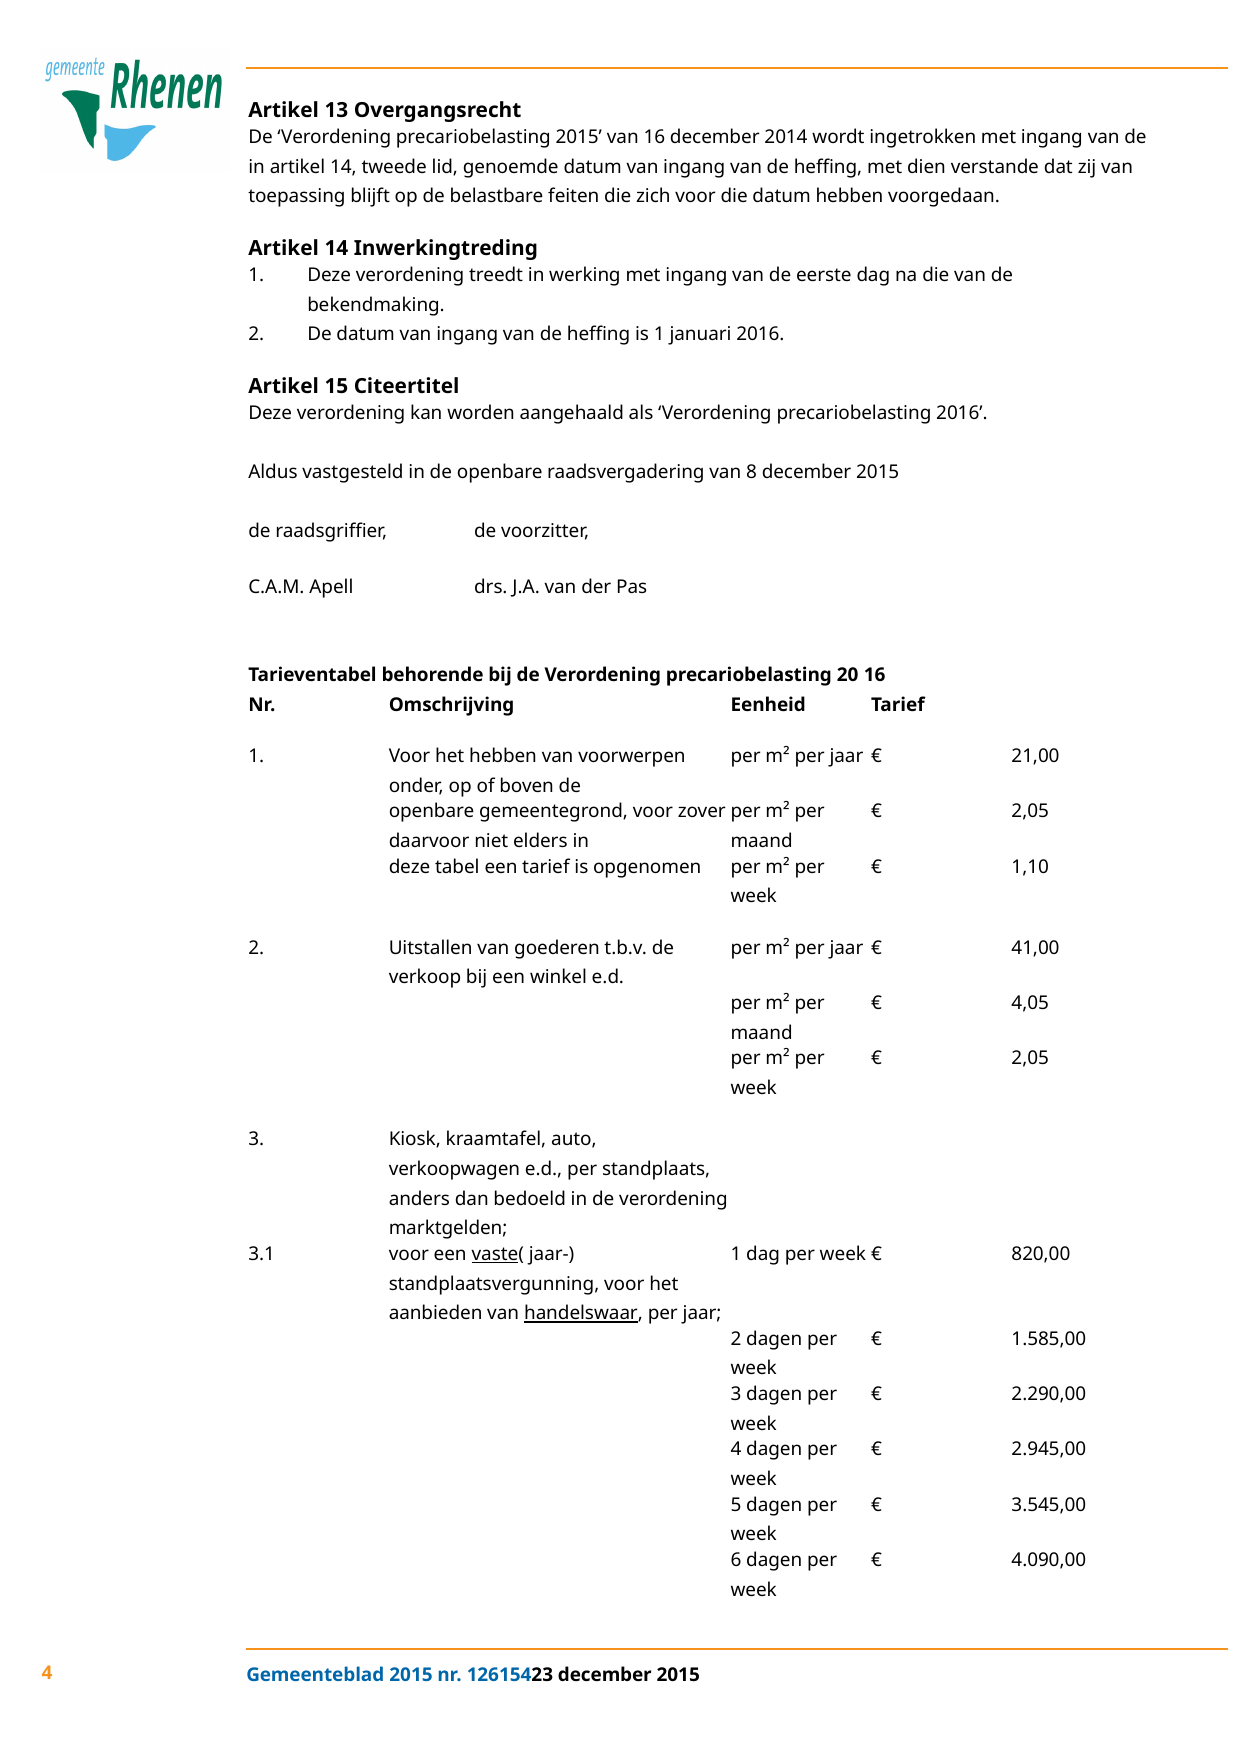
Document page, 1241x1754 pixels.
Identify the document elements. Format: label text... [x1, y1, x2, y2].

table_cell 21,00 [1011, 742, 1152, 798]
text Artikel 14 Inwerkingtreding [248, 233, 1152, 261]
table_cell voor een vaste( jaar-) standplaatsvergunning, voor het aanbieden van handelswaar, per jaar; [389, 1240, 730, 1325]
table_cell € [871, 989, 1011, 1044]
table_cell 820,00 [1011, 1240, 1152, 1325]
picture [41, 47, 231, 172]
table_cell € [871, 1380, 1011, 1436]
table_cell 5 dagen per week [730, 1491, 871, 1546]
table_cell [871, 1126, 1011, 1240]
table_cell 1.585,00 [1011, 1325, 1152, 1380]
table_cell [1011, 717, 1152, 742]
table_cell per m² per jaar [730, 742, 871, 798]
table_cell € [871, 1045, 1011, 1100]
table_cell Voor het hebben van voorwerpen onder, op of boven de [389, 742, 730, 798]
table_header Nr. [248, 691, 388, 717]
table_cell [248, 1491, 388, 1546]
table_cell 4,05 [1011, 989, 1152, 1044]
table_cell 2,05 [1011, 798, 1152, 853]
table_cell 3 dagen per week [730, 1380, 871, 1436]
table_header Eenheid [730, 691, 871, 717]
text Artikel 15 Citeertitel [248, 371, 1152, 399]
table_header de voorzitter, [474, 518, 700, 573]
table_cell € [871, 1240, 1011, 1325]
table_cell 2.945,00 [1011, 1436, 1152, 1491]
text Aldus vastgesteld in de openbare raadsvergadering van 8 december 2015 [248, 458, 1152, 484]
text Artikel 13 Overgangsrecht [248, 95, 1152, 123]
table_cell [389, 1546, 730, 1602]
list De datum van ingang van de heffing is 1 januari 2016. [248, 320, 1152, 346]
table_cell [389, 717, 730, 742]
table_cell € [871, 1436, 1011, 1491]
table_cell [248, 1546, 388, 1602]
table_cell 2. [248, 934, 388, 989]
table_header de raadsgriffier, [248, 518, 474, 573]
table_cell € [871, 1546, 1011, 1602]
table_cell per m² per week [730, 1045, 871, 1100]
table_cell [871, 717, 1011, 742]
table_cell [871, 908, 1011, 934]
table_cell per m² per maand [730, 989, 871, 1044]
table_cell [730, 908, 871, 934]
table_cell per m² per week [730, 853, 871, 908]
list Deze verordening treedt in werking met ingang van de eerste dag na die van de bekendmaking. [248, 261, 1152, 317]
table_cell [730, 1100, 871, 1126]
table_cell [248, 1100, 388, 1126]
table_cell [389, 989, 730, 1044]
text Deze verordening kan worden aangehaald als ‘Verordening precariobelasting 2016’. [248, 399, 1152, 425]
table_cell [730, 717, 871, 742]
table_cell [389, 1325, 730, 1380]
table_cell 3.1 [248, 1240, 388, 1325]
table_cell [1011, 1126, 1152, 1240]
table_cell 1 dag per week [730, 1240, 871, 1325]
table_cell [389, 1491, 730, 1546]
table_cell per m² per maand [730, 798, 871, 853]
text De ‘Verordening precariobelasting 2015’ van 16 december 2014 wordt ingetrokken met ingang van de in artikel 14, tweede lid, genoemde datum van ingang van de heffing, met dien verstande dat zij van toepassing blijft op de belastbare feiten die zich voor die datum hebben voorgedaan. [248, 123, 1152, 208]
table_cell 3. [248, 1126, 388, 1240]
table_cell € [871, 853, 1011, 908]
table_cell [389, 1045, 730, 1100]
table_cell 1,10 [1011, 853, 1152, 908]
table_cell [1011, 1100, 1152, 1126]
table_cell [248, 1045, 388, 1100]
table_cell € [871, 1325, 1011, 1380]
table_cell [730, 1126, 871, 1240]
table_cell 4.090,00 [1011, 1546, 1152, 1602]
table_cell 3.545,00 [1011, 1491, 1152, 1546]
table_cell [389, 1436, 730, 1491]
table_cell 6 dagen per week [730, 1546, 871, 1602]
table_cell [248, 989, 388, 1044]
text Tarieventabel behorende bij de Verordening precariobelasting 20 16 [248, 661, 1152, 687]
table_cell 41,00 [1011, 934, 1152, 989]
table_cell Uitstallen van goederen t.b.v. de verkoop bij een winkel e.d. [389, 934, 730, 989]
table_cell per m² per jaar [730, 934, 871, 989]
table_cell 2,05 [1011, 1045, 1152, 1100]
table_cell [389, 1100, 730, 1126]
table_cell € [871, 1491, 1011, 1546]
table_cell drs. J.A. van der Pas [474, 573, 700, 599]
table_cell [248, 798, 388, 853]
table_cell 2 dagen per week [730, 1325, 871, 1380]
table_header Omschrijving [389, 691, 730, 717]
table_cell [1011, 908, 1152, 934]
table_cell [248, 1436, 388, 1491]
table_cell 4 dagen per week [730, 1436, 871, 1491]
table_cell [389, 908, 730, 934]
table_cell [389, 1380, 730, 1436]
table_cell [871, 1100, 1011, 1126]
table_cell [248, 1325, 388, 1380]
table_header Tarief [871, 691, 1152, 717]
table_cell € [871, 742, 1011, 798]
table_cell [248, 1380, 388, 1436]
table_cell 1. [248, 742, 388, 798]
table_cell € [871, 798, 1011, 853]
table_cell 2.290,00 [1011, 1380, 1152, 1436]
table_cell € [871, 934, 1011, 989]
table_cell deze tabel een tarief is opgenomen [389, 853, 730, 908]
table_cell [248, 853, 388, 908]
table_cell [248, 717, 388, 742]
table_cell Kiosk, kraamtafel, auto, verkoopwagen e.d., per standplaats, anders dan bedoeld in de verordening marktgelden; [389, 1126, 730, 1240]
table_cell openbare gemeentegrond, voor zover daarvoor niet elders in [389, 798, 730, 853]
table_cell [248, 908, 388, 934]
table_cell C.A.M. Apell [248, 573, 474, 599]
